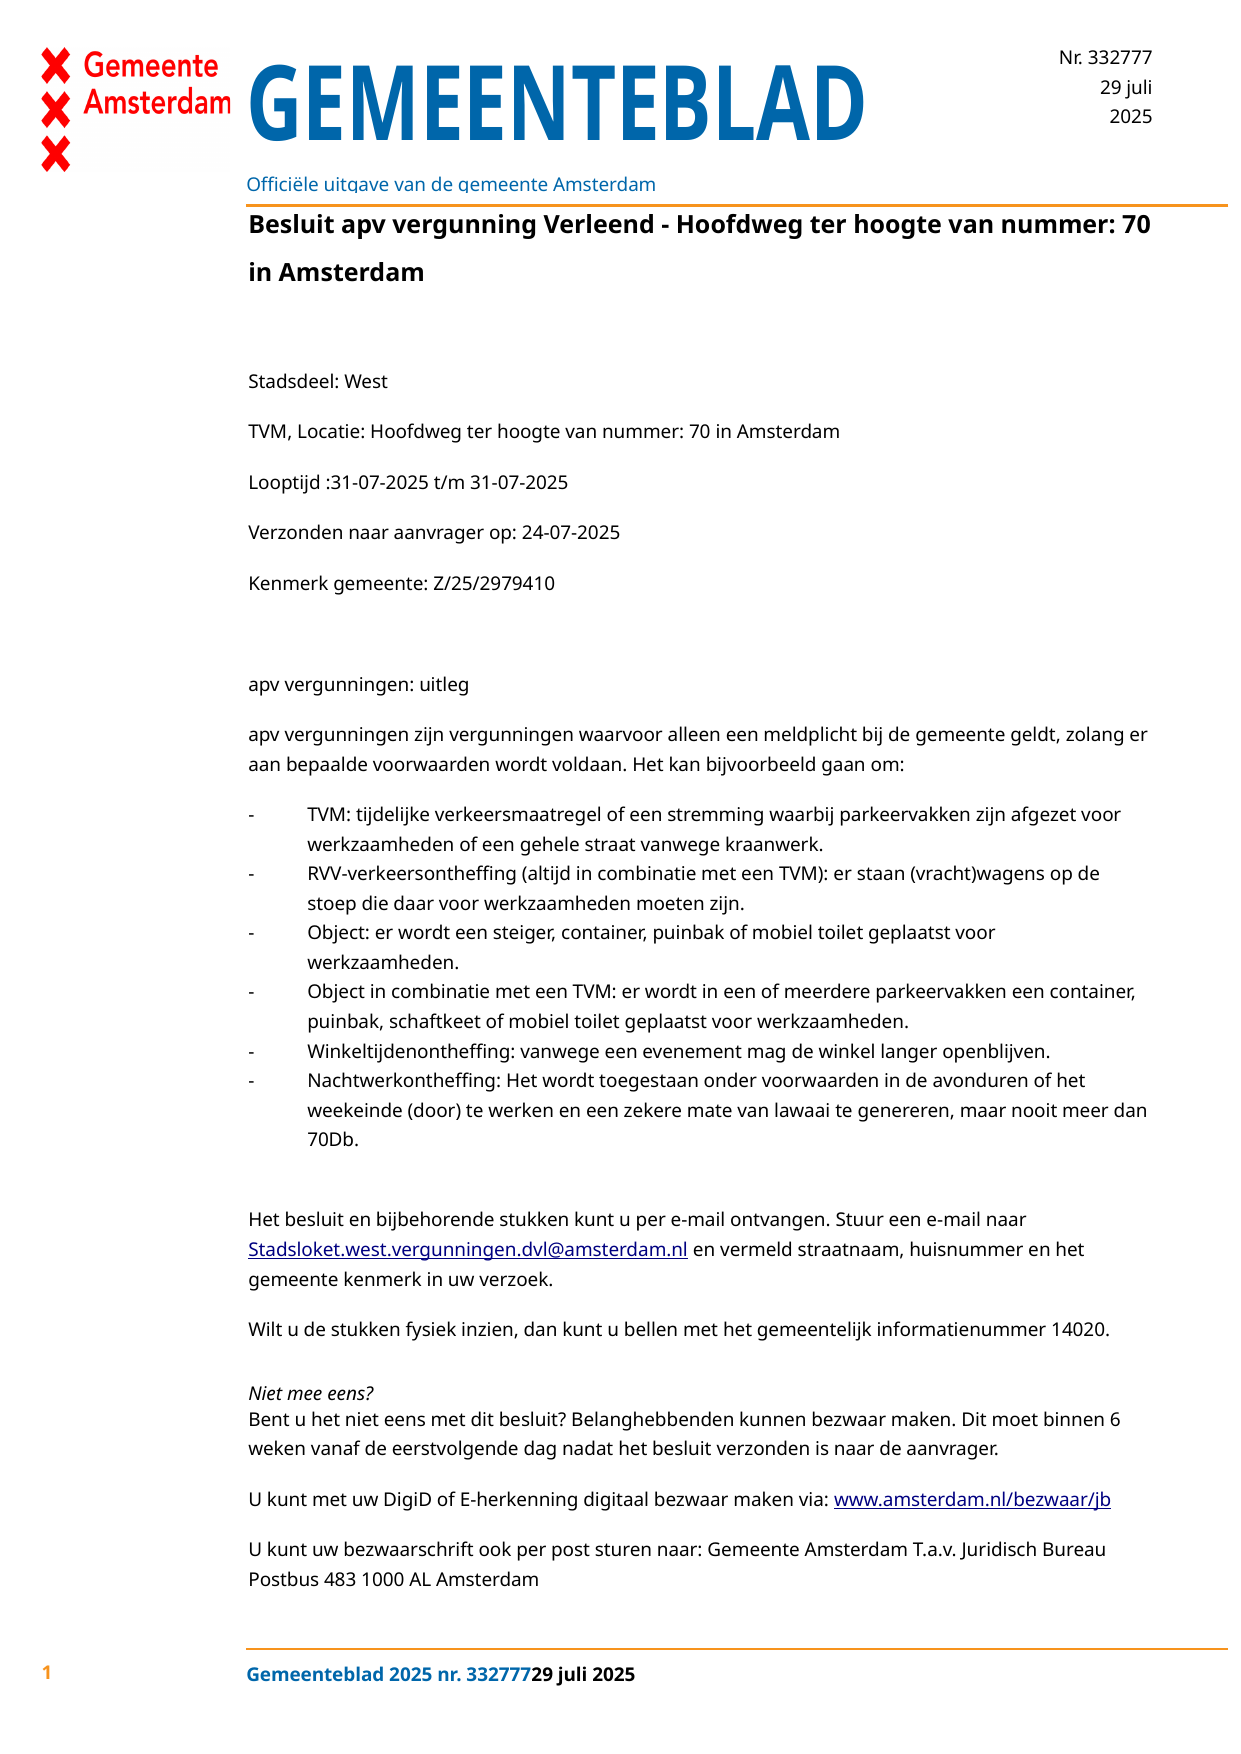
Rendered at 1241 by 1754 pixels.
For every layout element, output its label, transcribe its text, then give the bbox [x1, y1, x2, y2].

list RVV-verkeersontheffing (altijd in combinatie met een TVM): er staan (vracht)wagens op de stoep die daar voor werkzaamheden moeten zijn. [248, 860, 1152, 916]
list TVM: tijdelijke verkeersmaatregel of een stremming waarbij parkeervakken zijn afgezet voor werkzaamheden of een gehele straat vanwege kraanwerk. [248, 801, 1152, 857]
list Nachtwerkontheffing: Het wordt toegestaan onder voorwaarden in de avonduren of het weekeinde (door) te werken en een zekere mate van lawaai te genereren, maar nooit meer dan 70Db. [248, 1067, 1152, 1152]
list Object: er wordt een steiger, container, puinbak of mobiel toilet geplaatst voor werkzaamheden. [248, 919, 1152, 975]
text Stadsdeel: West [248, 368, 1152, 394]
text Kenmerk gemeente: Z/25/2979410 [248, 570, 1152, 596]
text U kunt met uw DigiD of E-herkenning digitaal bezwaar maken via: www.amsterdam.nl/bezwaar/jb [248, 1486, 1152, 1512]
text Besluit apv vergunning Verleend - Hoofdweg ter hoogte van nummer: 70 in Amsterdam [248, 207, 1152, 288]
text Looptijd :31-07-2025 t/m 31-07-2025 [248, 469, 1152, 495]
text Verzonden naar aanvrager op: 24-07-2025 [248, 519, 1152, 545]
picture [41, 47, 231, 172]
text Wilt u de stukken fysiek inzien, dan kunt u bellen met het gemeentelijk informatienummer 14020. [248, 1316, 1152, 1342]
text TVM, Locatie: Hoofdweg ter hoogte van nummer: 70 in Amsterdam [248, 419, 1152, 444]
list Winkeltijdenontheffing: vanwege een evenement mag de winkel langer openblijven. [248, 1038, 1152, 1064]
text apv vergunningen zijn vergunningen waarvoor alleen een meldplicht bij de gemeente geldt, zolang er aan bepaalde voorwaarden wordt voldaan. Het kan bijvoorbeeld gaan om: [248, 721, 1152, 777]
text Niet mee eens? [248, 1380, 1152, 1406]
text U kunt uw bezwaarschrift ook per post sturen naar: Gemeente Amsterdam T.a.v. Juridisch Bureau Postbus 483 1000 AL Amsterdam [248, 1536, 1152, 1592]
text Het besluit en bijbehorende stukken kunt u per e-mail ontvangen. Stuur een e-mail naar Stadsloket.west.vergunningen.dvl@amsterdam.nl en vermeld straatnaam, huisnummer en het gemeente kenmerk in uw verzoek. [248, 1207, 1152, 1292]
text Bent u het niet eens met dit besluit? Belanghebbenden kunnen bezwaar maken. Dit moet binnen 6 weken vanaf de eerstvolgende dag nadat het besluit verzonden is naar de aanvrager. [248, 1406, 1152, 1461]
list Object in combinatie met een TVM: er wordt in een of meerdere parkeervakken een container, puinbak, schaftkeet of mobiel toilet geplaatst voor werkzaamheden. [248, 979, 1152, 1034]
text apv vergunningen: uitleg [248, 671, 1152, 697]
